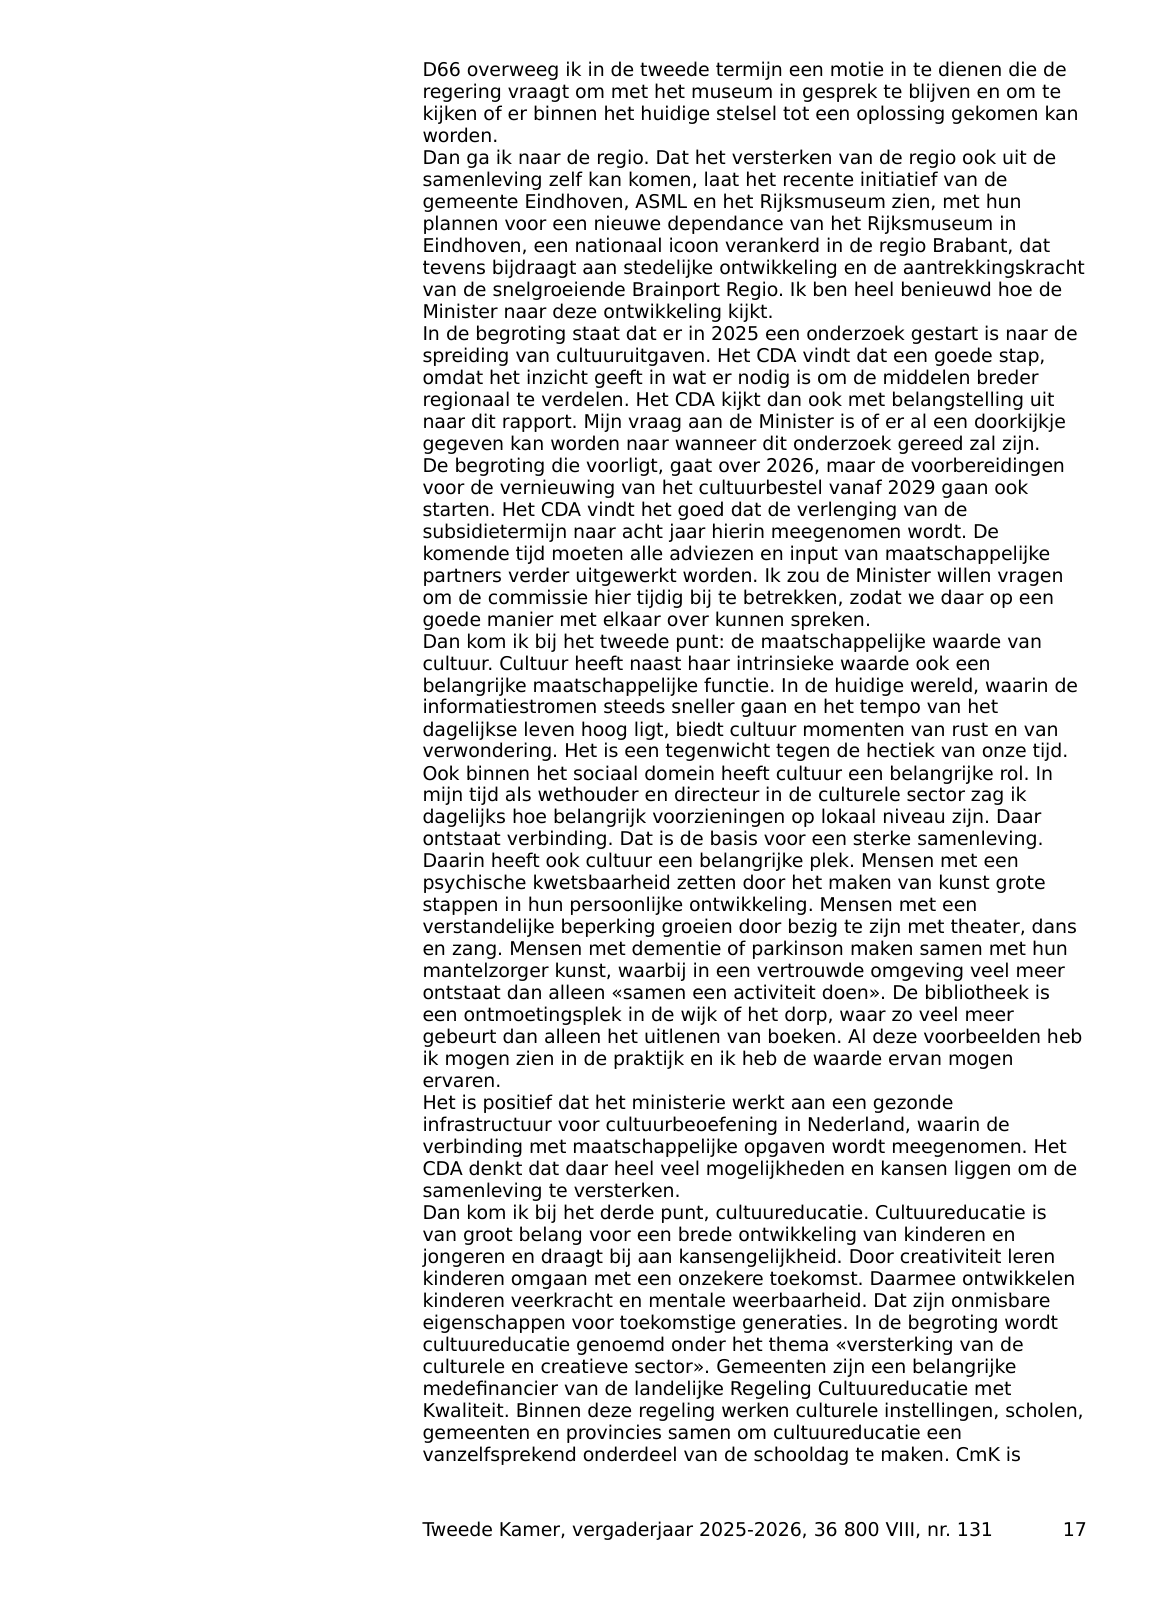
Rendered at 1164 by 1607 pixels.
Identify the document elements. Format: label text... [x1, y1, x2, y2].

text In de begroting staat dat er in 2025 een onderzoek gestart is naar de spreiding van cultuuruitgaven. Het CDA vindt dat een goede stap, omdat het inzicht geeft in wat er nodig is om de middelen breder regionaal te verdelen. Het CDA kijkt dan ook met belangstelling uit naar dit rapport. Mijn vraag aan de Minister is of er al een doorkijkje gegeven kan worden naar wanneer dit onderzoek gereed zal zijn. [422, 323, 1087, 455]
text Dan kom ik bij het tweede punt: de maatschappelijke waarde van cultuur. Cultuur heeft naast haar intrinsieke waarde ook een belangrijke maatschappelijke functie. In de huidige wereld, waarin de informatiestromen steeds sneller gaan en het tempo van het dagelijkse leven hoog ligt, biedt cultuur momenten van rust en van verwondering. Het is een tegenwicht tegen de hectiek van onze tijd. [422, 631, 1087, 762]
text Ook binnen het sociaal domein heeft cultuur een belangrijke rol. In mijn tijd als wethouder en directeur in de culturele sector zag ik dagelijks hoe belangrijk voorzieningen op lokaal niveau zijn. Daar ontstaat verbinding. Dat is de basis voor een sterke samenleving. Daarin heeft ook cultuur een belangrijke plek. Mensen met een psychische kwetsbaarheid zetten door het maken van kunst grote stappen in hun persoonlijke ontwikkeling. Mensen met een verstandelijke beperking groeien door bezig te zijn met theater, dans en zang. Mensen met dementie of parkinson maken samen met hun mantelzorger kunst, waarbij in een vertrouwde omgeving veel meer ontstaat dan alleen «samen een activiteit doen». De bibliotheek is een ontmoetingsplek in de wijk of het dorp, waar zo veel meer gebeurt dan alleen het uitlenen van boeken. Al deze voorbeelden heb ik mogen zien in de praktijk en ik heb de waarde ervan mogen ervaren. [422, 762, 1087, 1092]
text Het is positief dat het ministerie werkt aan een gezonde infrastructuur voor cultuurbeoefening in Nederland, waarin de verbinding met maatschappelijke opgaven wordt meegenomen. Het CDA denkt dat daar heel veel mogelijkheden en kansen liggen om de samenleving te versterken. [422, 1092, 1087, 1202]
text D66 overweeg ik in de tweede termijn een motie in te dienen die de regering vraagt om met het museum in gesprek te blijven en om te kijken of er binnen het huidige stelsel tot een oplossing gekomen kan worden. [422, 59, 1087, 147]
text Dan kom ik bij het derde punt, cultuureducatie. Cultuureducatie is van groot belang voor een brede ontwikkeling van kinderen en jongeren en draagt bij aan kansengelijkheid. Door creativiteit leren kinderen omgaan met een onzekere toekomst. Daarmee ontwikkelen kinderen veerkracht en mentale weerbaarheid. Dat zijn onmisbare eigenschappen voor toekomstige generaties. In de begroting wordt cultuureducatie genoemd onder het thema «versterking van de culturele en creatieve sector». Gemeenten zijn een belangrijke medefinancier van de landelijke Regeling Cultuureducatie met Kwaliteit. Binnen deze regeling werken culturele instellingen, scholen, gemeenten en provincies samen om cultuureducatie een vanzelfsprekend onderdeel van de schooldag te maken. CmK is [422, 1202, 1087, 1466]
text Dan ga ik naar de regio. Dat het versterken van de regio ook uit de samenleving zelf kan komen, laat het recente initiatief van de gemeente Eindhoven, ASML en het Rijksmuseum zien, met hun plannen voor een nieuwe dependance van het Rijksmuseum in Eindhoven, een nationaal icoon verankerd in de regio Brabant, dat tevens bijdraagt aan stedelijke ontwikkeling en de aantrekkingskracht van de snelgroeiende Brainport Regio. Ik ben heel benieuwd hoe de Minister naar deze ontwikkeling kijkt. [422, 147, 1087, 323]
text De begroting die voorligt, gaat over 2026, maar de voorbereidingen voor de vernieuwing van het cultuurbestel vanaf 2029 gaan ook starten. Het CDA vindt het goed dat de verlenging van de subsidietermijn naar acht jaar hierin meegenomen wordt. De komende tijd moeten alle adviezen en input van maatschappelijke partners verder uitgewerkt worden. Ik zou de Minister willen vragen om de commissie hier tijdig bij te betrekken, zodat we daar op een goede manier met elkaar over kunnen spreken. [422, 455, 1087, 631]
